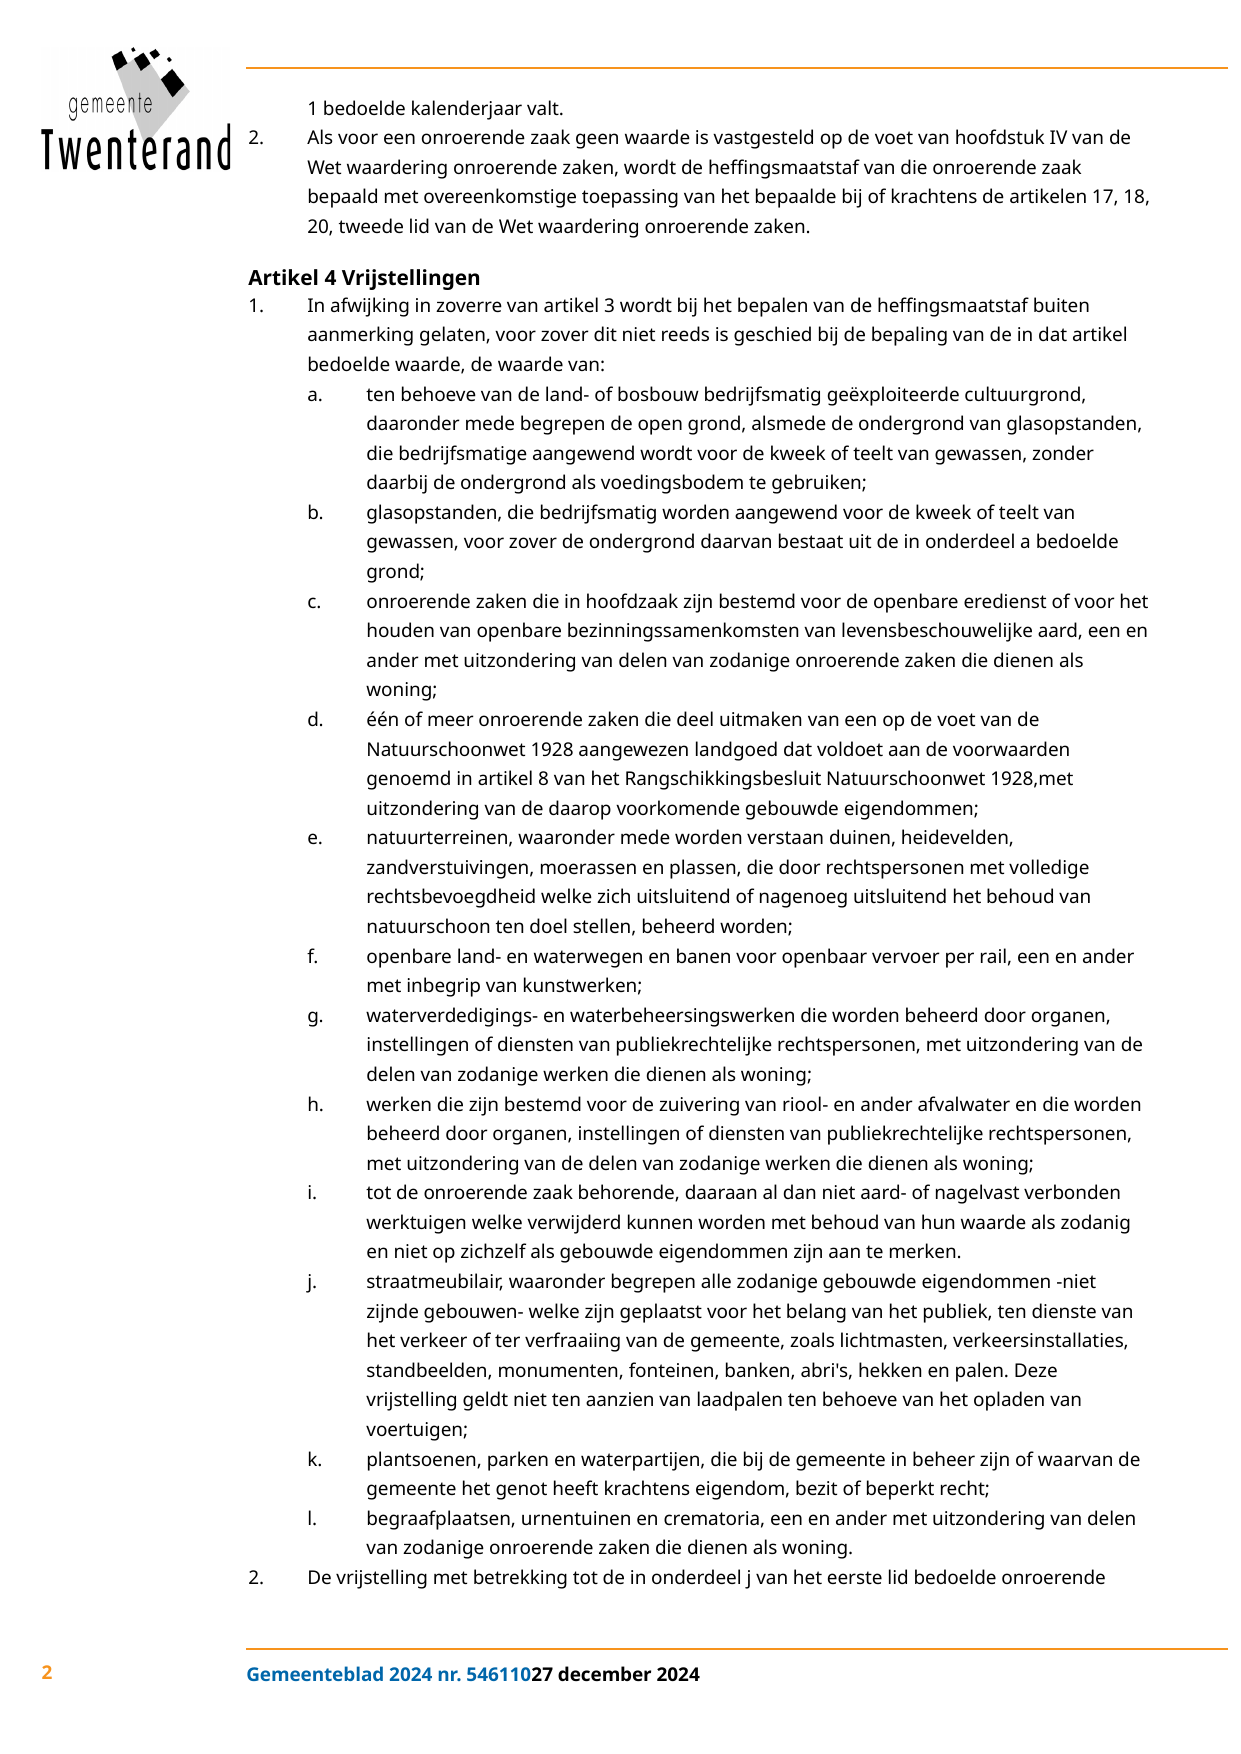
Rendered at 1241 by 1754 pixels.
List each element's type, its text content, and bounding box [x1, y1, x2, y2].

list ten behoeve van de land- of bosbouw bedrijfsmatig geëxploiteerde cultuurgrond, daaronder mede begrepen de open grond, alsmede de ondergrond van glasopstanden, die bedrijfsmatige aangewend wordt voor de kweek of teelt van gewassen, zonder daarbij de ondergrond als voedingsbodem te gebruiken; [307, 381, 1152, 495]
list één of meer onroerende zaken die deel uitmaken van een op de voet van de Natuurschoonwet 1928 aangewezen landgoed dat voldoet aan de voorwaarden genoemd in artikel 8 van het Rangschikkingsbesluit Natuurschoonwet 1928,met uitzondering van de daarop voorkomende gebouwde eigendommen; [307, 706, 1152, 821]
list straatmeubilair, waaronder begrepen alle zodanige gebouwde eigendommen -niet zijnde gebouwen- welke zijn geplaatst voor het belang van het publiek, ten dienste van het verkeer of ter verfraaiing van de gemeente, zoals lichtmasten, verkeersinstallaties, standbeelden, monumenten, fonteinen, banken, abri's, hekken en palen. Deze vrijstelling geldt niet ten aanzien van laadpalen ten behoeve van het opladen van voertuigen; [307, 1268, 1152, 1442]
picture [41, 47, 231, 172]
list werken die zijn bestemd voor de zuivering van riool- en ander afvalwater en die worden beheerd door organen, instellingen of diensten van publiekrechtelijke rechtspersonen, met uitzondering van de delen van zodanige werken die dienen als woning; [307, 1091, 1152, 1176]
list De vrijstelling met betrekking tot de in onderdeel j van het eerste lid bedoelde onroerende [248, 1564, 1152, 1590]
list begraafplaatsen, urnentuinen en crematoria, een en ander met uitzondering van delen van zodanige onroerende zaken die dienen als woning. [307, 1505, 1152, 1560]
list Als voor een onroerende zaak geen waarde is vastgesteld op de voet van hoofdstuk IV van de Wet waardering onroerende zaken, wordt de heffingsmaatstaf van die onroerende zaak bepaald met overeenkomstige toepassing van het bepaalde bij of krachtens de artikelen 17, 18, 20, tweede lid van de Wet waardering onroerende zaken. [248, 124, 1152, 239]
list onroerende zaken die in hoofdzaak zijn bestemd voor de openbare eredienst of voor het houden van openbare bezinningssamenkomsten van levensbeschouwelijke aard, een en ander met uitzondering van delen van zodanige onroerende zaken die dienen als woning; [307, 588, 1152, 702]
list plantsoenen, parken en waterpartijen, die bij de gemeente in beheer zijn of waarvan de gemeente het genot heeft krachtens eigendom, bezit of beperkt recht; [307, 1446, 1152, 1501]
list 1 bedoelde kalenderjaar valt. [248, 95, 1152, 121]
list glasopstanden, die bedrijfsmatig worden aangewend voor de kweek of teelt van gewassen, voor zover de ondergrond daarvan bestaat uit de in onderdeel a bedoelde grond; [307, 499, 1152, 584]
list In afwijking in zoverre van artikel 3 wordt bij het bepalen van de heffingsmaatstaf buiten aanmerking gelaten, voor zover dit niet reeds is geschied bij de bepaling van de in dat artikel bedoelde waarde, de waarde van: [248, 292, 1152, 377]
list natuurterreinen, waaronder mede worden verstaan duinen, heidevelden, zandverstuivingen, moerassen en plassen, die door rechtspersonen met volledige rechtsbevoegdheid welke zich uitsluitend of nagenoeg uitsluitend het behoud van natuurschoon ten doel stellen, beheerd worden; [307, 824, 1152, 939]
text Artikel 4 Vrijstellingen [248, 263, 1152, 292]
list waterverdedigings- en waterbeheersingswerken die worden beheerd door organen, instellingen of diensten van publiekrechtelijke rechtspersonen, met uitzondering van de delen van zodanige werken die dienen als woning; [307, 1002, 1152, 1087]
list openbare land- en waterwegen en banen voor openbaar vervoer per rail, een en ander met inbegrip van kunstwerken; [307, 943, 1152, 998]
list tot de onroerende zaak behorende, daaraan al dan niet aard- of nagelvast verbonden werktuigen welke verwijderd kunnen worden met behoud van hun waarde als zodanig en niet op zichzelf als gebouwde eigendommen zijn aan te merken. [307, 1179, 1152, 1264]
